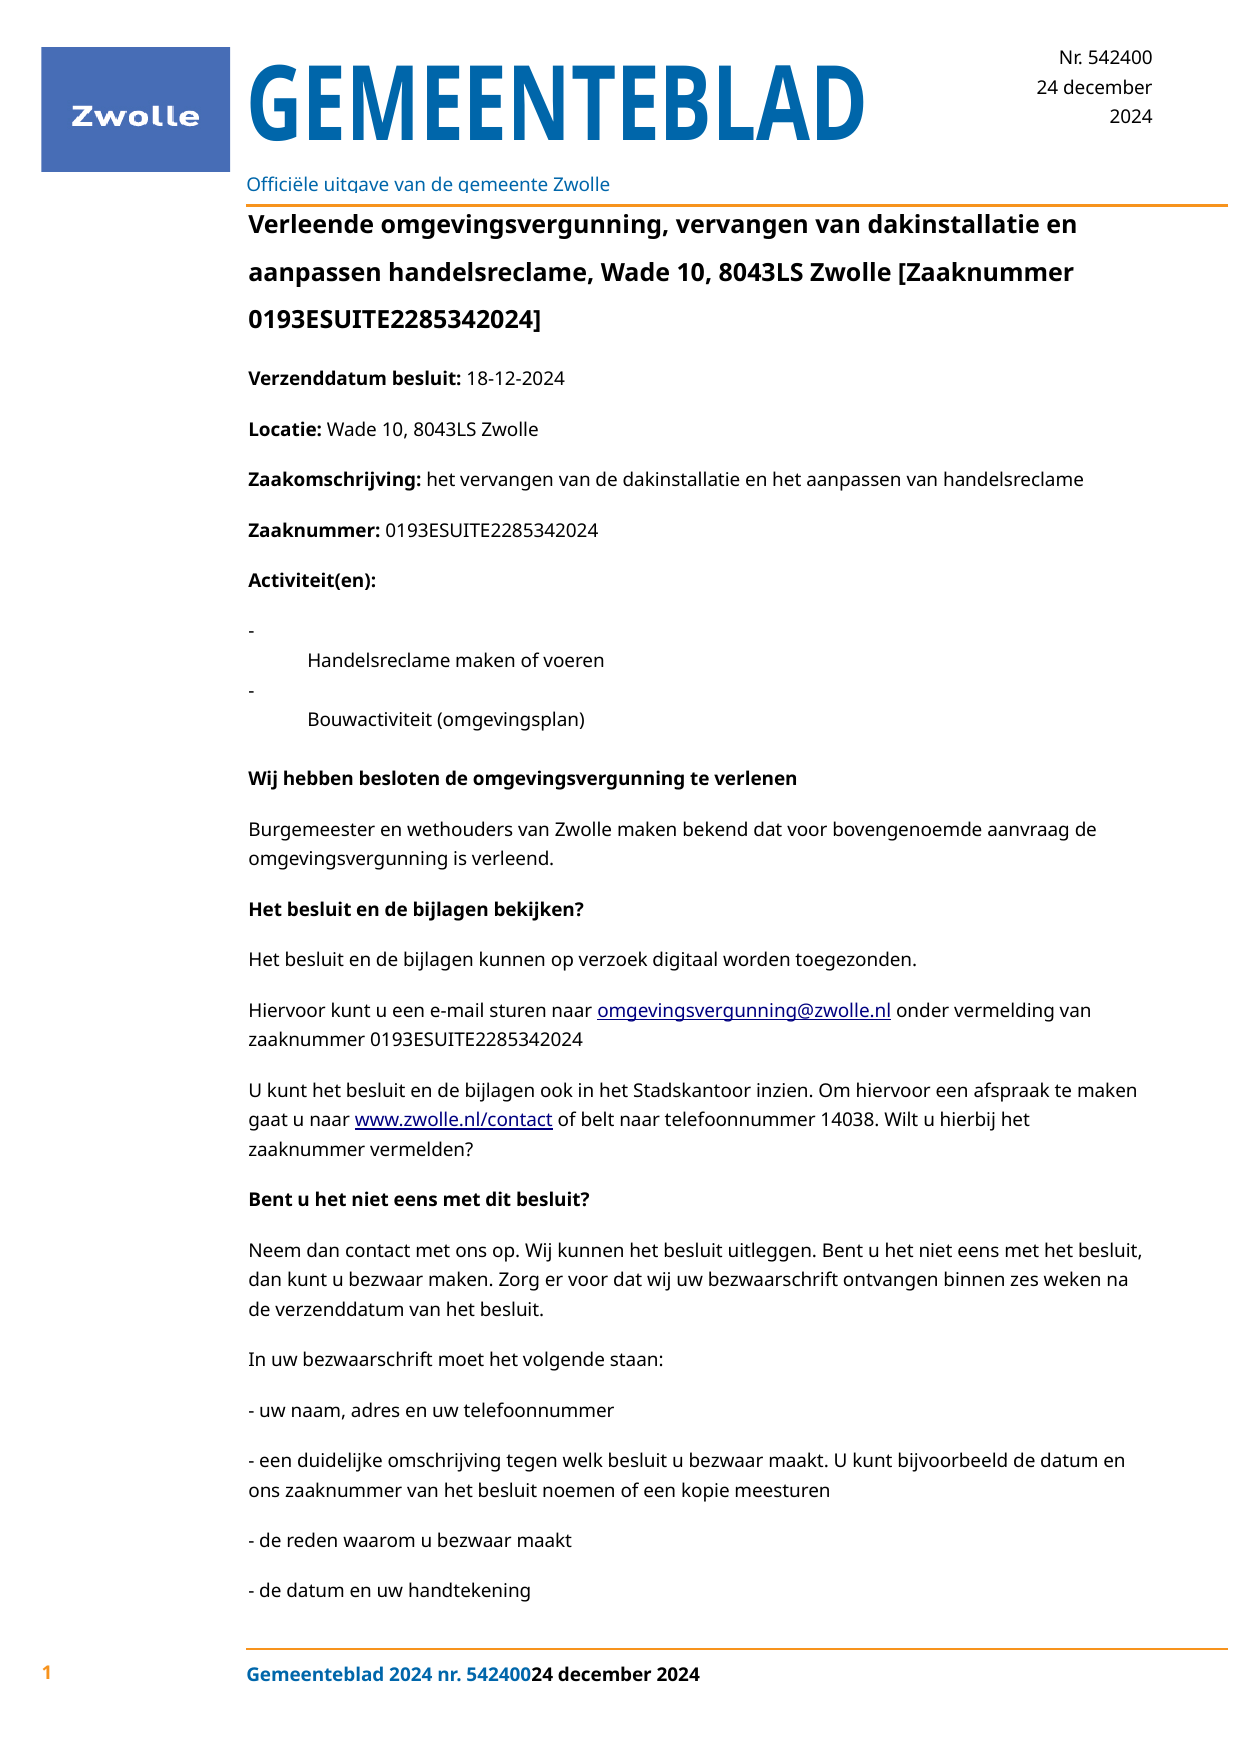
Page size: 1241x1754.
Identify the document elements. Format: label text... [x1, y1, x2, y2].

text Het besluit en de bijlagen kunnen op verzoek digitaal worden toegezonden. [248, 946, 1152, 972]
text - een duidelijke omschrijving tegen welk besluit u bezwaar maakt. U kunt bijvoorbeeld de datum en ons zaaknummer van het besluit noemen of een kopie meesturen [248, 1447, 1152, 1502]
list Bouwactiviteit (omgevingsplan) [248, 706, 1152, 732]
text Verleende omgevingsvergunning, vervangen van dakinstallatie en aanpassen handelsreclame, Wade 10, 8043LS Zwolle [Zaaknummer 0193ESUITE2285342024] [248, 207, 1152, 336]
text Burgemeester en wethouders van Zwolle maken bekend dat voor bovengenoemde aanvraag de omgevingsvergunning is verleend. [248, 816, 1152, 871]
text Bent u het niet eens met dit besluit? [248, 1186, 1152, 1212]
text Zaaknummer: 0193ESUITE2285342024 [248, 517, 1152, 542]
text Hiervoor kunt u een e-mail sturen naar omgevingsvergunning@zwolle.nl onder vermelding van zaaknummer 0193ESUITE2285342024 [248, 997, 1152, 1052]
text - de reden waarom u bezwaar maakt [248, 1527, 1152, 1553]
text In uw bezwaarschrift moet het volgende staan: [248, 1346, 1152, 1372]
list Handelsreclame maken of voeren [248, 647, 1152, 673]
text Neem dan contact met ons op. Wij kunnen het besluit uitleggen. Bent u het niet eens met het besluit, dan kunt u bezwaar maken. Zorg er voor dat wij uw bezwaarschrift ontvangen binnen zes weken na de verzenddatum van het besluit. [248, 1237, 1152, 1322]
text Verzenddatum besluit: 18-12-2024 [248, 366, 1152, 391]
text Activiteit(en): [248, 567, 1152, 593]
text Locatie: Wade 10, 8043LS Zwolle [248, 416, 1152, 442]
text Wij hebben besloten de omgevingsvergunning te verlenen [248, 766, 1152, 791]
text U kunt het besluit en de bijlagen ook in het Stadskantoor inzien. Om hiervoor een afspraak te maken gaat u naar www.zwolle.nl/contact of belt naar telefoonnummer 14038. Wilt u hierbij het zaaknummer vermelden? [248, 1077, 1152, 1162]
text - de datum en uw handtekening [248, 1578, 1152, 1603]
text - uw naam, adres en uw telefoonnummer [248, 1397, 1152, 1422]
text Het besluit en de bijlagen bekijken? [248, 896, 1152, 922]
picture [41, 47, 231, 172]
text Zaakomschrijving: het vervangen van de dakinstallatie en het aanpassen van handelsreclame [248, 466, 1152, 492]
